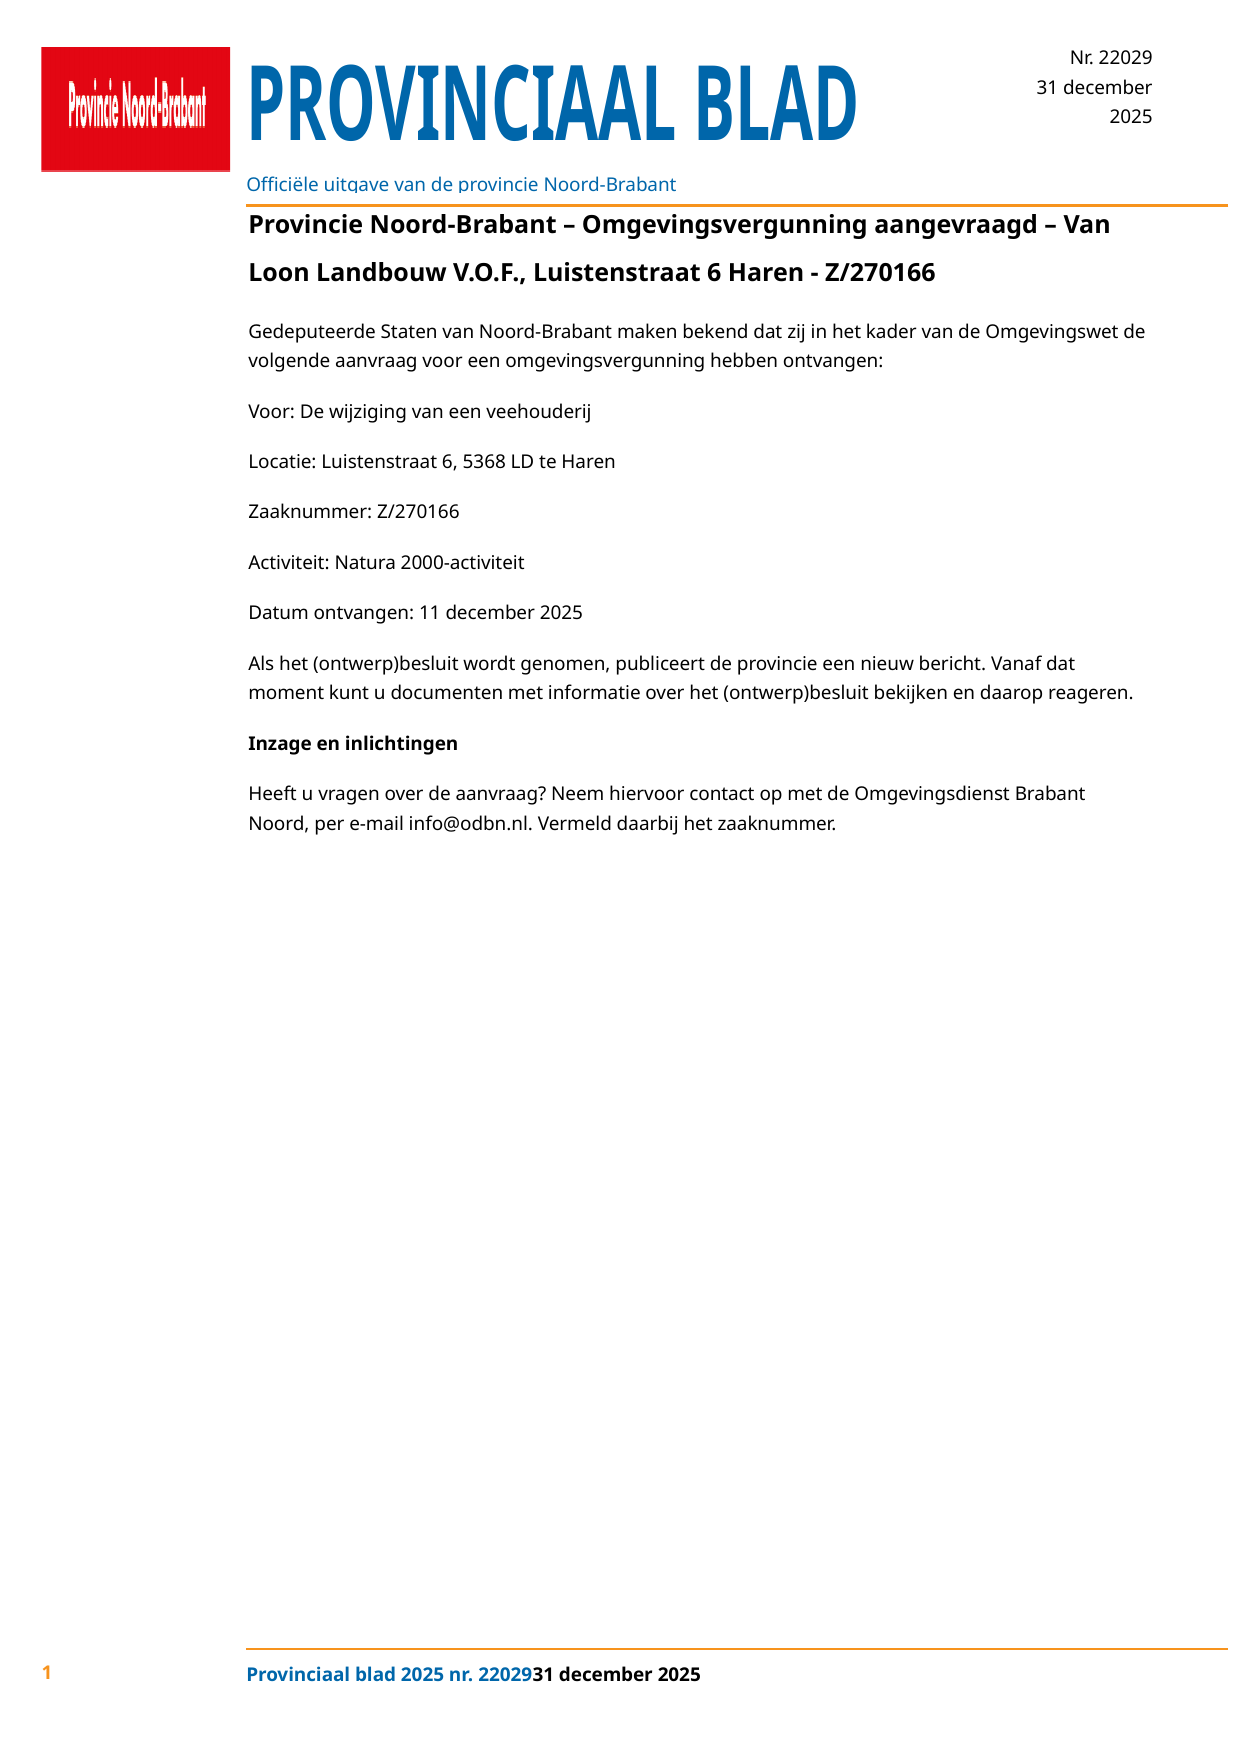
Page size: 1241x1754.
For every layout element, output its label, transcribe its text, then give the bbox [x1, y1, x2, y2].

text Inzage en inlichtingen [248, 730, 1152, 756]
text Locatie: Luistenstraat 6, 5368 LD te Haren [248, 448, 1152, 474]
text Activiteit: Natura 2000-activiteit [248, 549, 1152, 575]
text Provincie Noord-Brabant – Omgevingsvergunning aangevraagd – Van Loon Landbouw V.O.F., Luistenstraat 6 Haren - Z/270166 [248, 207, 1152, 288]
text Gedeputeerde Staten van Noord-Brabant maken bekend dat zij in het kader van de Omgevingswet de volgende aanvraag voor een omgevingsvergunning hebben ontvangen: [248, 318, 1152, 373]
picture [41, 47, 231, 172]
text Voor: De wijziging van een veehouderij [248, 398, 1152, 424]
text Datum ontvangen: 11 december 2025 [248, 599, 1152, 625]
text Als het (ontwerp)besluit wordt genomen, publiceert de provincie een nieuw bericht. Vanaf dat moment kunt u documenten met informatie over het (ontwerp)besluit bekijken en daarop reageren. [248, 650, 1152, 705]
text Zaaknummer: Z/270166 [248, 499, 1152, 524]
text Heeft u vragen over de aanvraag? Neem hiervoor contact op met de Omgevingsdienst Brabant Noord, per e-mail info@odbn.nl. Vermeld daarbij het zaaknummer. [248, 780, 1152, 836]
